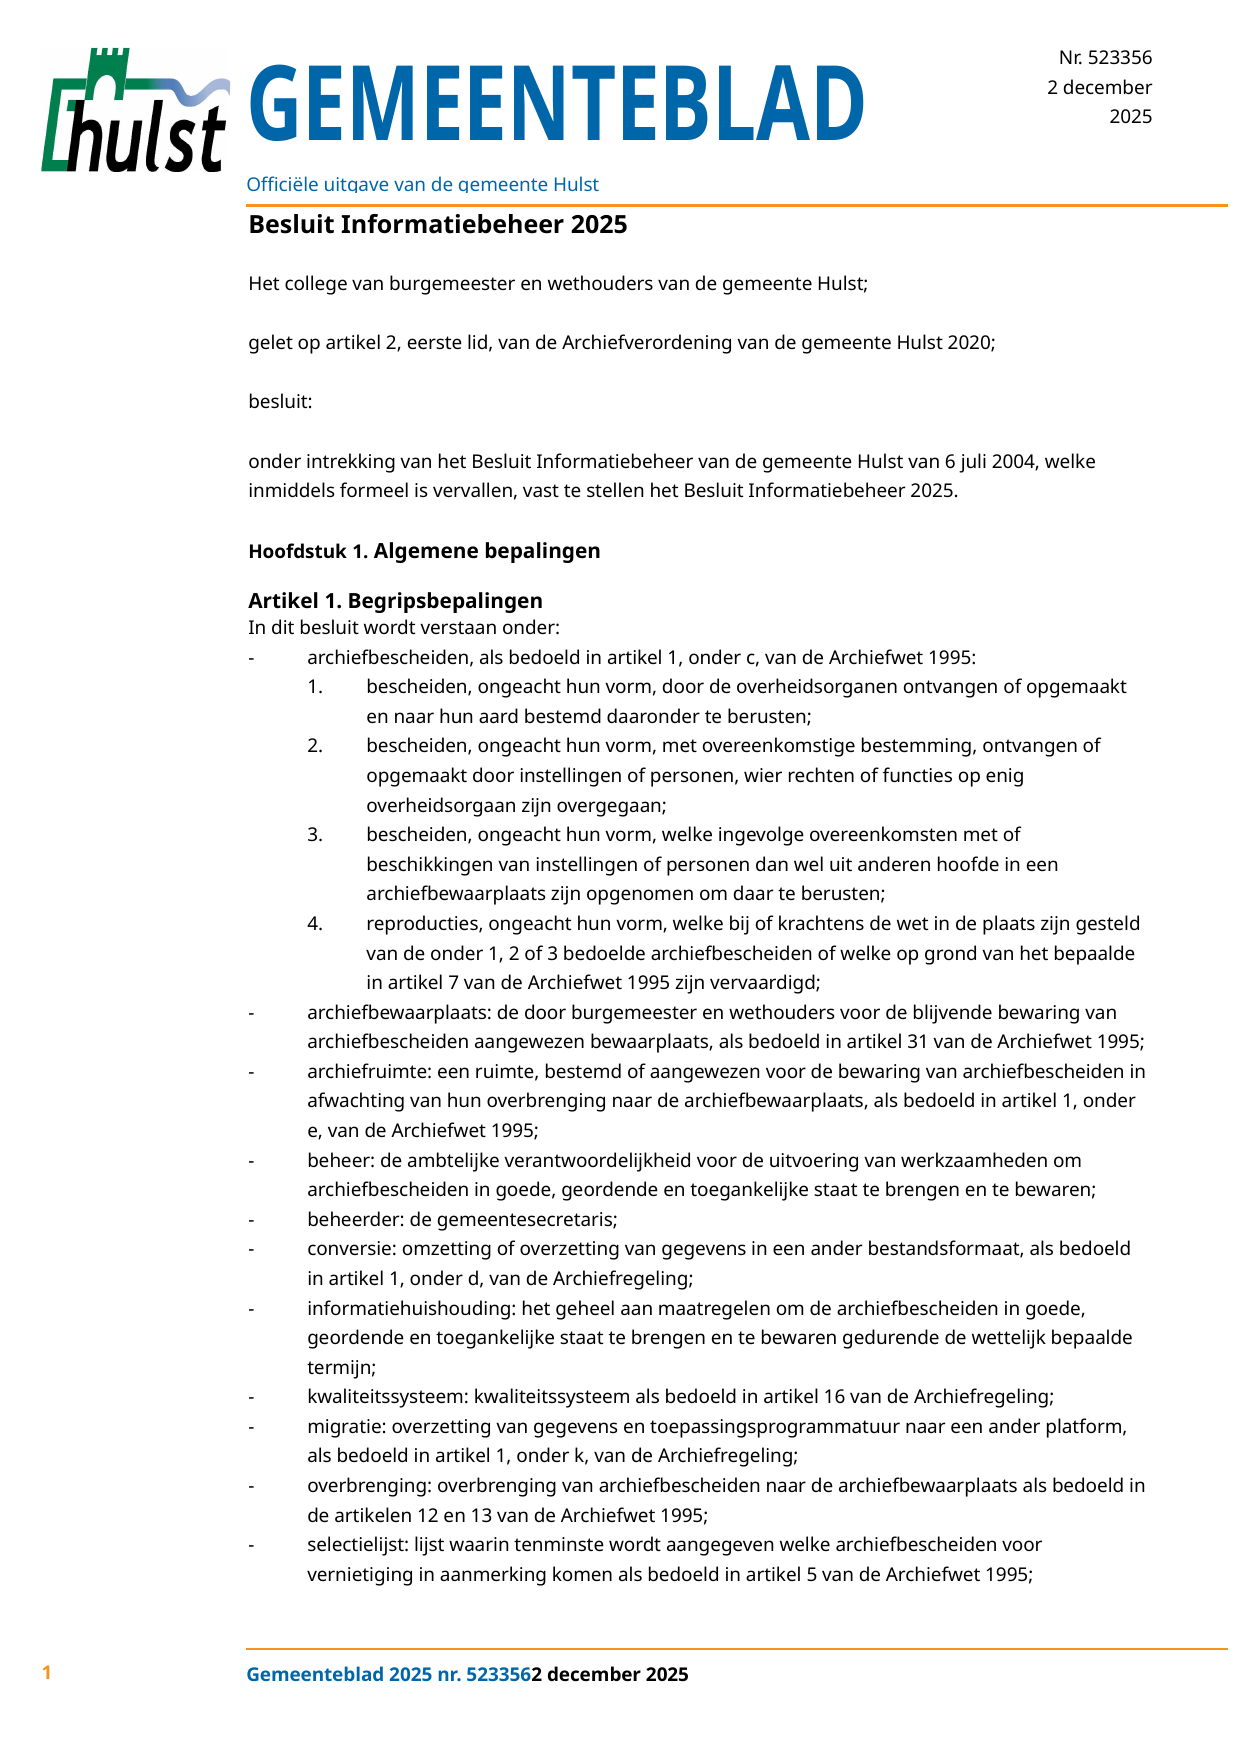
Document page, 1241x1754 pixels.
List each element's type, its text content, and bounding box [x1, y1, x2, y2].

text Besluit Informatiebeheer 2025 [248, 207, 1152, 241]
list bescheiden, ongeacht hun vorm, door de overheidsorganen ontvangen of opgemaakt en naar hun aard bestemd daaronder te berusten; [307, 673, 1152, 729]
list reproducties, ongeacht hun vorm, welke bij of krachtens de wet in de plaats zijn gesteld van de onder 1, 2 of 3 bedoelde archiefbescheiden of welke op grond van het bepaalde in artikel 7 van de Archiefwet 1995 zijn vervaardigd; [307, 910, 1152, 995]
text onder intrekking van het Besluit Informatiebeheer van de gemeente Hulst van 6 juli 2004, welke inmiddels formeel is vervallen, vast te stellen het Besluit Informatiebeheer 2025. [248, 448, 1152, 503]
list kwaliteitssysteem: kwaliteitssysteem als bedoeld in artikel 16 van de Archiefregeling; [248, 1383, 1152, 1409]
list archiefbescheiden, als bedoeld in artikel 1, onder c, van de Archiefwet 1995: [248, 644, 1152, 669]
list overbrenging: overbrenging van archiefbescheiden naar de archiefbewaarplaats als bedoeld in de artikelen 12 en 13 van de Archiefwet 1995; [248, 1472, 1152, 1527]
picture [41, 47, 231, 172]
text Artikel 1. Begripsbepalingen [248, 586, 1152, 614]
list archiefruimte: een ruimte, bestemd of aangewezen voor de bewaring van archiefbescheiden in afwachting van hun overbrenging naar de archiefbewaarplaats, als bedoeld in artikel 1, onder e, van de Archiefwet 1995; [248, 1058, 1152, 1143]
text gelet op artikel 2, eerste lid, van de Archiefverordening van de gemeente Hulst 2020; [248, 329, 1152, 355]
list selectielijst: lijst waarin tenminste wordt aangegeven welke archiefbescheiden voor vernietiging in aanmerking komen als bedoeld in artikel 5 van de Archiefwet 1995; [248, 1531, 1152, 1587]
text Het college van burgemeester en wethouders van de gemeente Hulst; [248, 270, 1152, 296]
list beheer: de ambtelijke verantwoordelijkheid voor de uitvoering van werkzaamheden om archiefbescheiden in goede, geordende en toegankelijke staat te brengen en te bewaren; [248, 1147, 1152, 1202]
list informatiehuishouding: het geheel aan maatregelen om de archiefbescheiden in goede, geordende en toegankelijke staat te brengen en te bewaren gedurende de wettelijk bepaalde termijn; [248, 1295, 1152, 1379]
list beheerder: de gemeentesecretaris; [248, 1206, 1152, 1232]
text Hoofdstuk 1. Algemene bepalingen [248, 537, 1152, 565]
list conversie: omzetting of overzetting van gegevens in een ander bestandsformaat, als bedoeld in artikel 1, onder d, van de Archiefregeling; [248, 1236, 1152, 1291]
list archiefbewaarplaats: de door burgemeester en wethouders voor de blijvende bewaring van archiefbescheiden aangewezen bewaarplaats, als bedoeld in artikel 31 van de Archiefwet 1995; [248, 999, 1152, 1054]
text besluit: [248, 389, 1152, 414]
text In dit besluit wordt verstaan onder: [248, 614, 1152, 640]
list migratie: overzetting van gegevens en toepassingsprogrammatuur naar een ander platform, als bedoeld in artikel 1, onder k, van de Archiefregeling; [248, 1413, 1152, 1468]
list bescheiden, ongeacht hun vorm, met overeenkomstige bestemming, ontvangen of opgemaakt door instellingen of personen, wier rechten of functies op enig overheidsorgaan zijn overgegaan; [307, 733, 1152, 817]
list bescheiden, ongeacht hun vorm, welke ingevolge overeenkomsten met of beschikkingen van instellingen of personen dan wel uit anderen hoofde in een archiefbewaarplaats zijn opgenomen om daar te berusten; [307, 821, 1152, 906]
